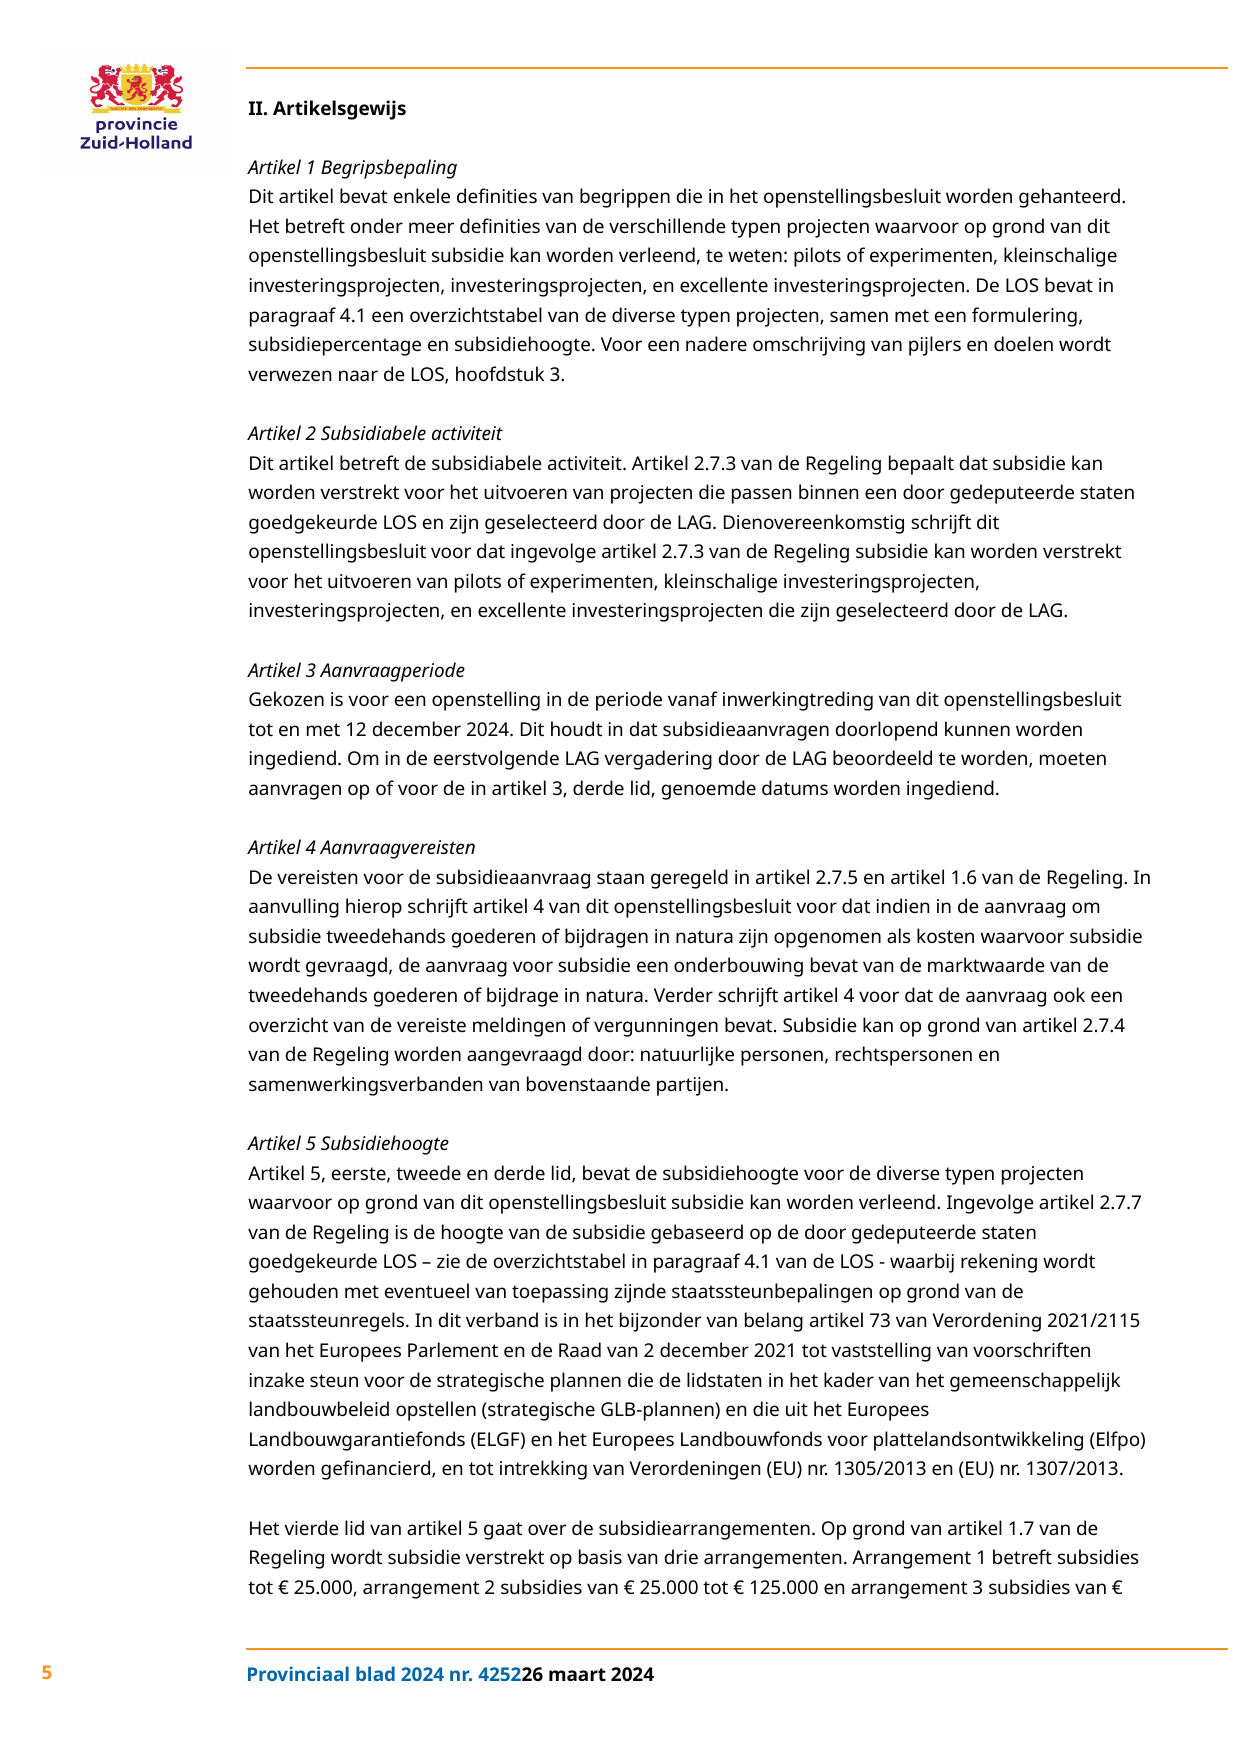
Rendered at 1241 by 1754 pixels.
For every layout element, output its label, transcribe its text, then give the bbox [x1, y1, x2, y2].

text Dit artikel betreft de subsidiabele activiteit. Artikel 2.7.3 van de Regeling bepaalt dat subsidie kan worden verstrekt voor het uitvoeren van projecten die passen binnen een door gedeputeerde staten goedgekeurde LOS en zijn geselecteerd door de LAG. Dienovereenkomstig schrijft dit openstellingsbesluit voor dat ingevolge artikel 2.7.3 van de Regeling subsidie kan worden verstrekt voor het uitvoeren van pilots of experimenten, kleinschalige investeringsprojecten, investeringsprojecten, en excellente investeringsprojecten die zijn geselecteerd door de LAG. [248, 450, 1152, 623]
text Dit artikel bevat enkele definities van begrippen die in het openstellingsbesluit worden gehanteerd. Het betreft onder meer definities van de verschillende typen projecten waarvoor op grond van dit openstellingsbesluit subsidie kan worden verleend, te weten: pilots of experimenten, kleinschalige investeringsprojecten, investeringsprojecten, en excellente investeringsprojecten. De LOS bevat in paragraaf 4.1 een overzichtstabel van de diverse typen projecten, samen met een formulering, subsidiepercentage en subsidiehoogte. Voor een nadere omschrijving van pijlers en doelen wordt verwezen naar de LOS, hoofdstuk 3. [248, 183, 1152, 387]
text Het vierde lid van artikel 5 gaat over de subsidiearrangementen. Op grond van artikel 1.7 van de Regeling wordt subsidie verstrekt op basis van drie arrangementen. Arrangement 1 betreft subsidies tot € 25.000, arrangement 2 subsidies van € 25.000 tot € 125.000 en arrangement 3 subsidies van € [248, 1515, 1152, 1600]
text Artikel 1 Begripsbepaling [248, 154, 1152, 180]
picture [41, 47, 231, 172]
text II. Artikelsgewijs [248, 95, 1152, 121]
text De vereisten voor de subsidieaanvraag staan geregeld in artikel 2.7.5 en artikel 1.6 van de Regeling. In aanvulling hierop schrijft artikel 4 van dit openstellingsbesluit voor dat indien in de aanvraag om subsidie tweedehands goederen of bijdragen in natura zijn opgenomen als kosten waarvoor subsidie wordt gevraagd, de aanvraag voor subsidie een onderbouwing bevat van de marktwaarde van de tweedehands goederen of bijdrage in natura. Verder schrijft artikel 4 voor dat de aanvraag ook een overzicht van de vereiste meldingen of vergunningen bevat. Subsidie kan op grond van artikel 2.7.4 van de Regeling worden aangevraagd door: natuurlijke personen, rechtspersonen en samenwerkingsverbanden van bovenstaande partijen. [248, 864, 1152, 1097]
text Artikel 4 Aanvraagvereisten [248, 834, 1152, 860]
text Gekozen is voor een openstelling in de periode vanaf inwerkingtreding van dit openstellingsbesluit tot en met 12 december 2024. Dit houdt in dat subsidieaanvragen doorlopend kunnen worden ingediend. Om in de eerstvolgende LAG vergadering door de LAG beoordeeld te worden, moeten aanvragen op of voor de in artikel 3, derde lid, genoemde datums worden ingediend. [248, 686, 1152, 801]
text Artikel 5 Subsidiehoogte [248, 1130, 1152, 1156]
text Artikel 3 Aanvraagperiode [248, 657, 1152, 683]
text Artikel 2 Subsidiabele activiteit [248, 420, 1152, 446]
text Artikel 5, eerste, tweede en derde lid, bevat de subsidiehoogte voor de diverse typen projecten waarvoor op grond van dit openstellingsbesluit subsidie kan worden verleend. Ingevolge artikel 2.7.7 van de Regeling is de hoogte van de subsidie gebaseerd op de door gedeputeerde staten goedgekeurde LOS – zie de overzichtstabel in paragraaf 4.1 van de LOS - waarbij rekening wordt gehouden met eventueel van toepassing zijnde staatssteunbepalingen op grond van de staatssteunregels. In dit verband is in het bijzonder van belang artikel 73 van Verordening 2021/2115 van het Europees Parlement en de Raad van 2 december 2021 tot vaststelling van voorschriften inzake steun voor de strategische plannen die de lidstaten in het kader van het gemeenschappelijk landbouwbeleid opstellen (strategische GLB-plannen) en die uit het Europees Landbouwgarantiefonds (ELGF) en het Europees Landbouwfonds voor plattelandsontwikkeling (Elfpo) worden gefinancierd, en tot intrekking van Verordeningen (EU) nr. 1305/2013 en (EU) nr. 1307/2013. [248, 1160, 1152, 1481]
